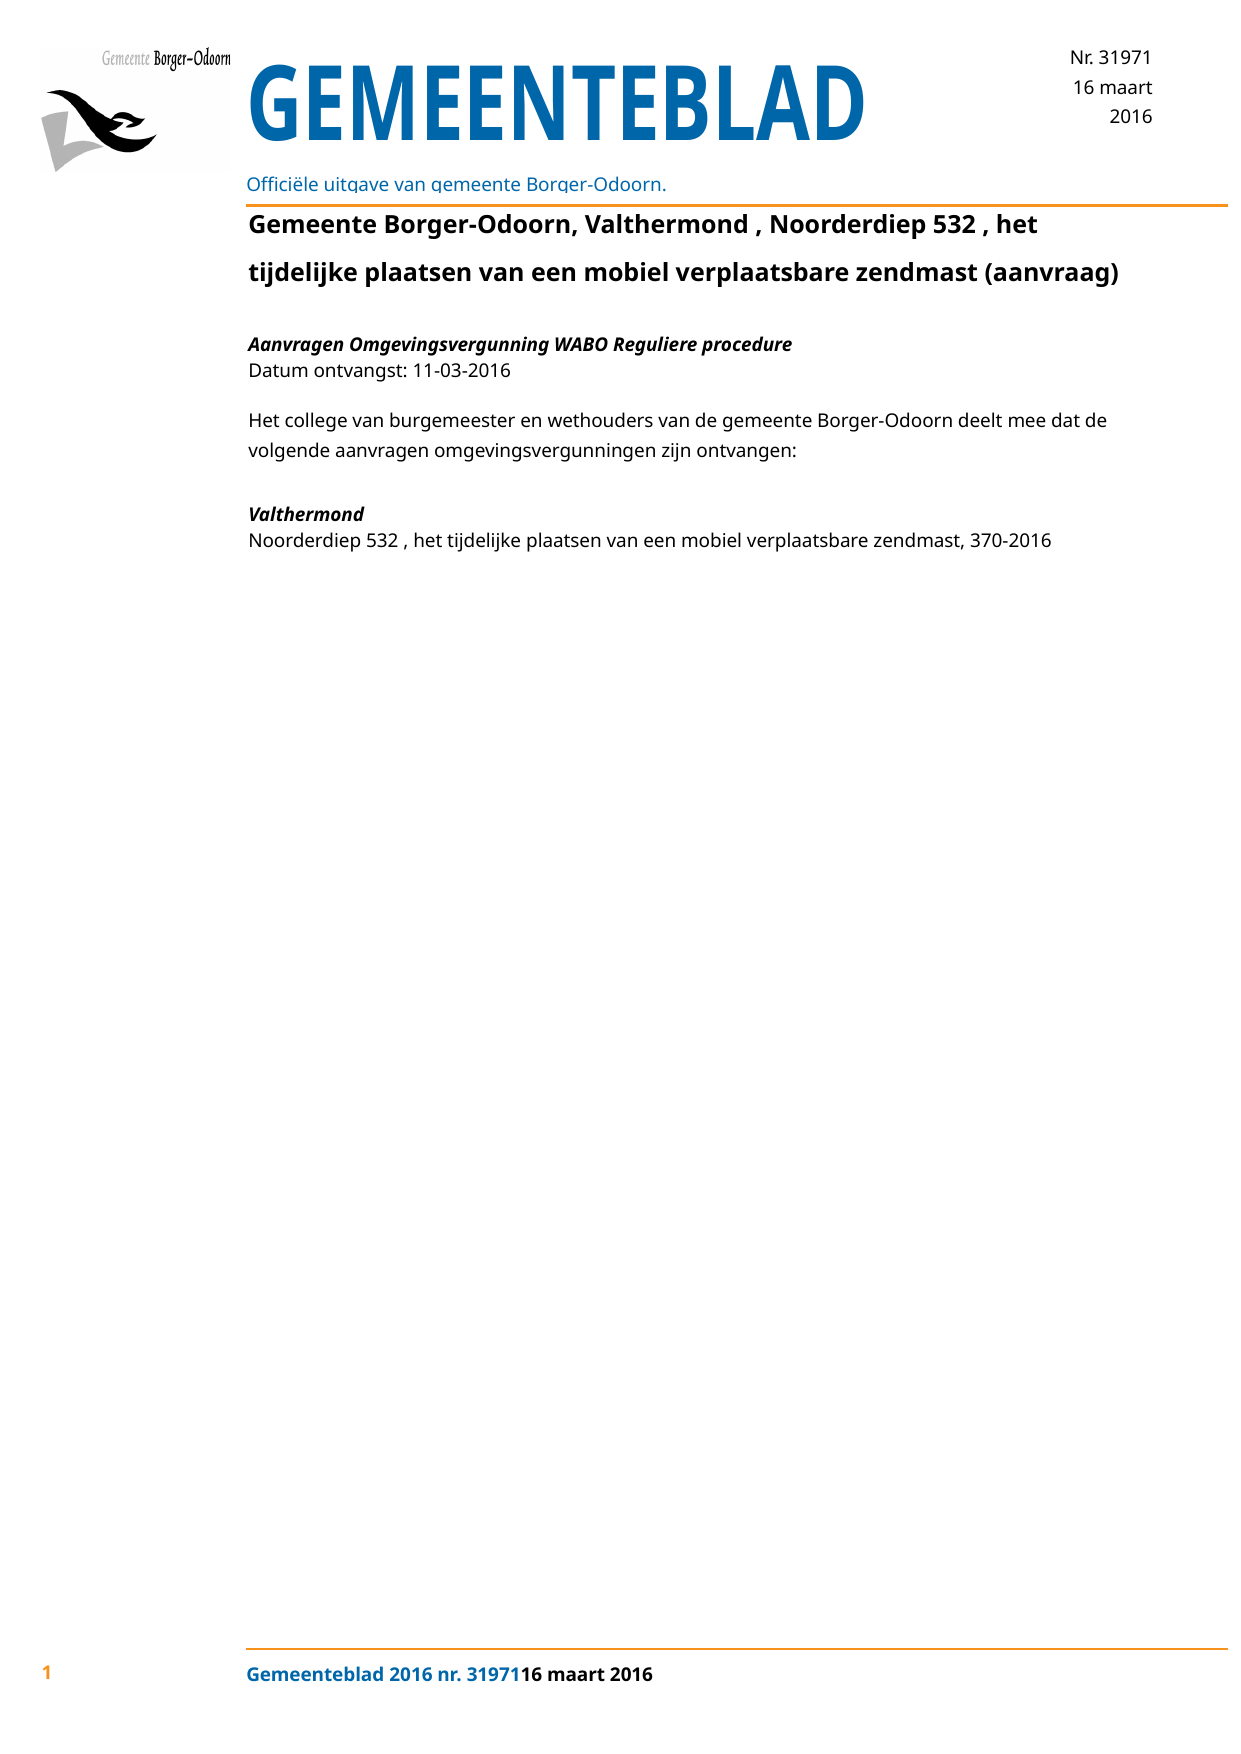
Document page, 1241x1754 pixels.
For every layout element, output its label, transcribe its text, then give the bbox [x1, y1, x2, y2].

picture [41, 47, 231, 172]
text Noorderdiep 532 , het tijdelijke plaatsen van een mobiel verplaatsbare zendmast, 370-2016 [248, 527, 1152, 553]
text Gemeente Borger-Odoorn, Valthermond , Noorderdiep 532 , het tijdelijke plaatsen van een mobiel verplaatsbare zendmast (aanvraag) [248, 207, 1152, 288]
text Aanvragen Omgevingsvergunning WABO Reguliere procedure [248, 331, 1152, 357]
text Het college van burgemeester en wethouders van de gemeente Borger-Odoorn deelt mee dat de volgende aanvragen omgevingsvergunningen zijn ontvangen: [248, 408, 1152, 463]
text Datum ontvangst: 11-03-2016 [248, 357, 1152, 383]
text Valthermond [248, 501, 1152, 527]
